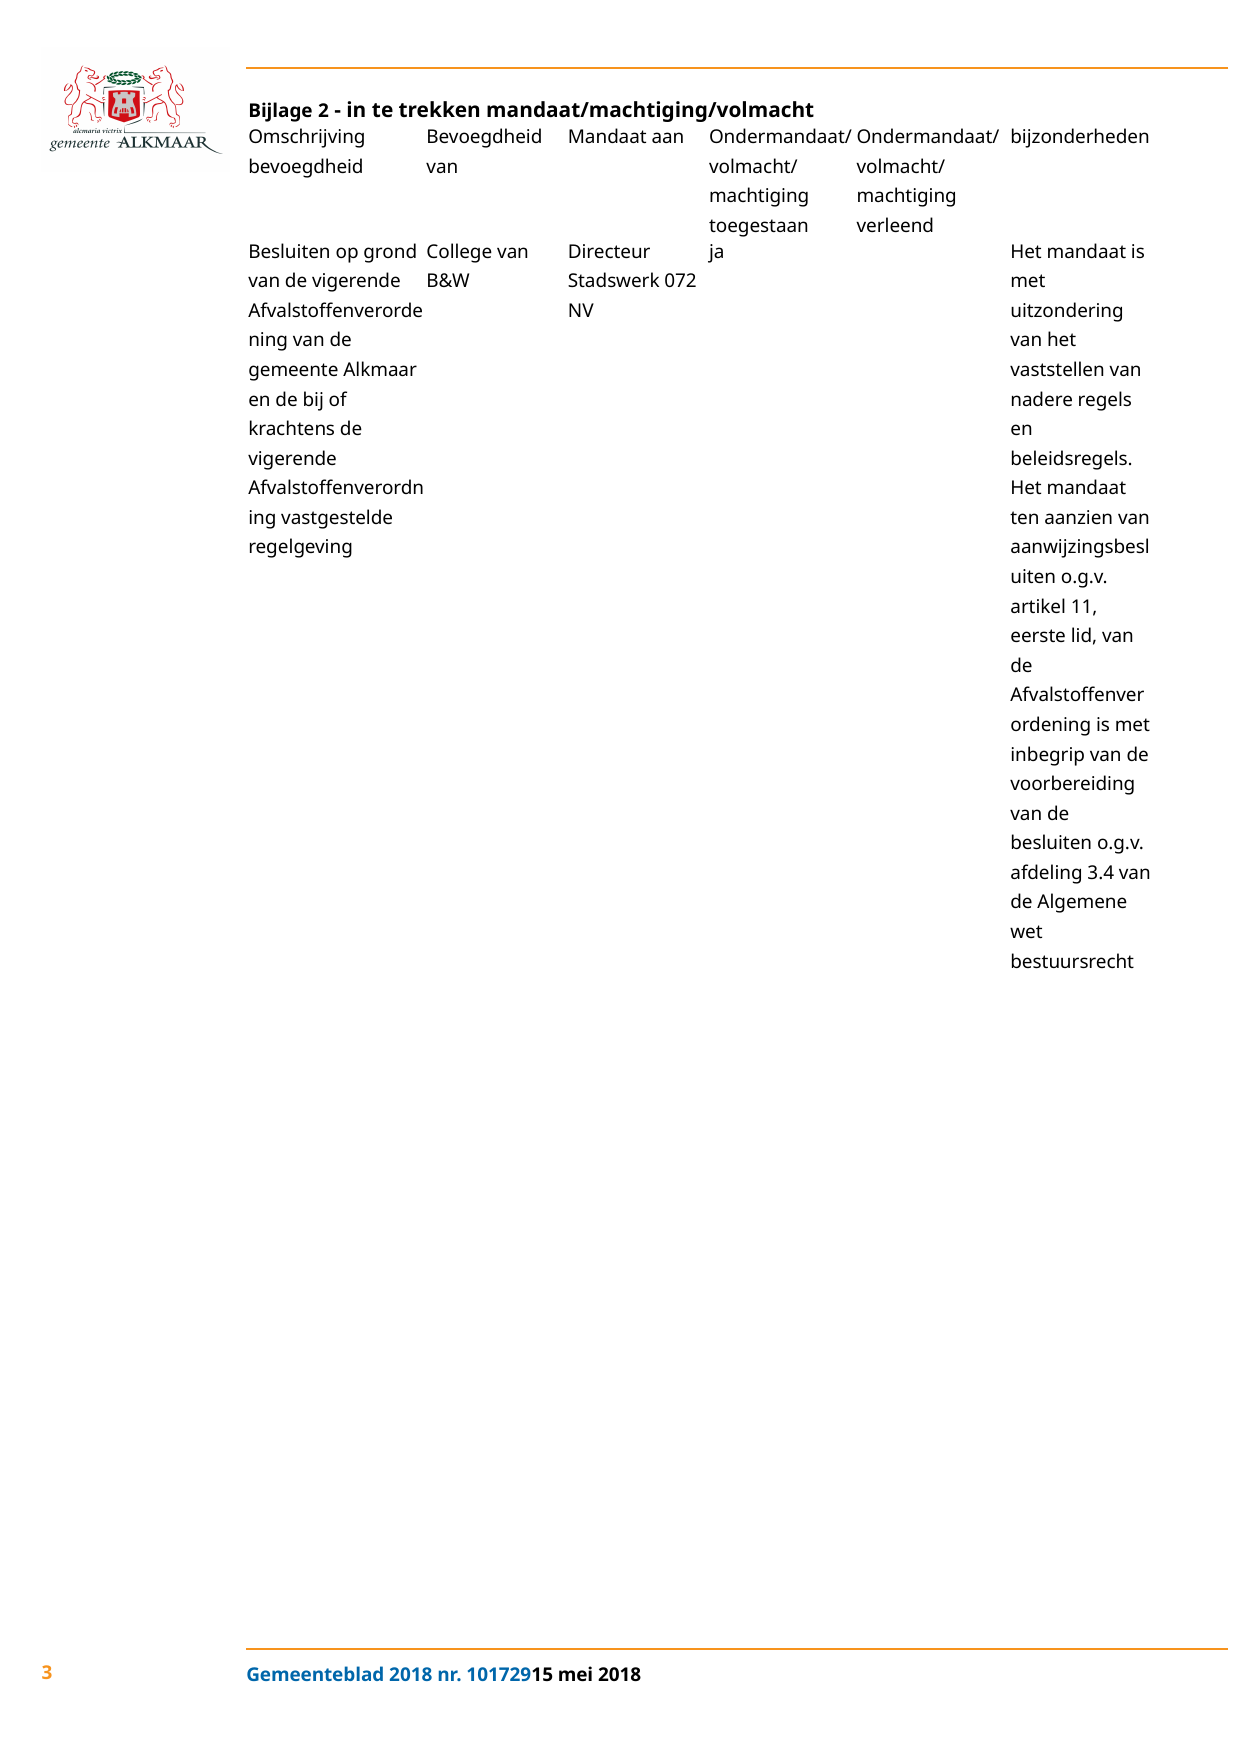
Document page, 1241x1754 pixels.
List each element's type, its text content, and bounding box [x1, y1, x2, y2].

table_header Bevoegdheid van [426, 124, 568, 238]
table_cell ja [709, 238, 856, 1003]
table_header Omschrijving bevoegdheid [248, 124, 426, 238]
table_cell Het mandaat is met uitzondering van het vaststellen van nadere regels en beleidsregels. Het mandaat ten aanzien van aanwijzingsbesluiten o.g.v. artikel 11, eerste lid, van de Afvalstoffenverordening is met inbegrip van de voorbereiding van de besluiten o.g.v. afdeling 3.4 van de Algemene wet bestuursrecht [1010, 238, 1152, 1003]
table_header Mandaat aan [568, 124, 709, 238]
table_cell Directeur Stadswerk 072 NV [568, 238, 709, 1003]
table_header Ondermandaat/volmacht/machtiging toegestaan [709, 124, 856, 238]
table_cell [856, 238, 1010, 1003]
text Bijlage 2 - in te trekken mandaat/machtiging/volmacht [248, 95, 1152, 123]
picture [41, 47, 231, 172]
table_header Ondermandaat/volmacht/machtiging verleend [856, 124, 1010, 238]
table_cell Besluiten op grond van de vigerende Afvalstoffenverordening van de gemeente Alkmaar en de bij of krachtens de vigerende Afvalstoffenverordning vastgestelde regelgeving [248, 238, 426, 1003]
table_header bijzonderheden [1010, 124, 1152, 238]
table_cell College van B&W [426, 238, 568, 1003]
